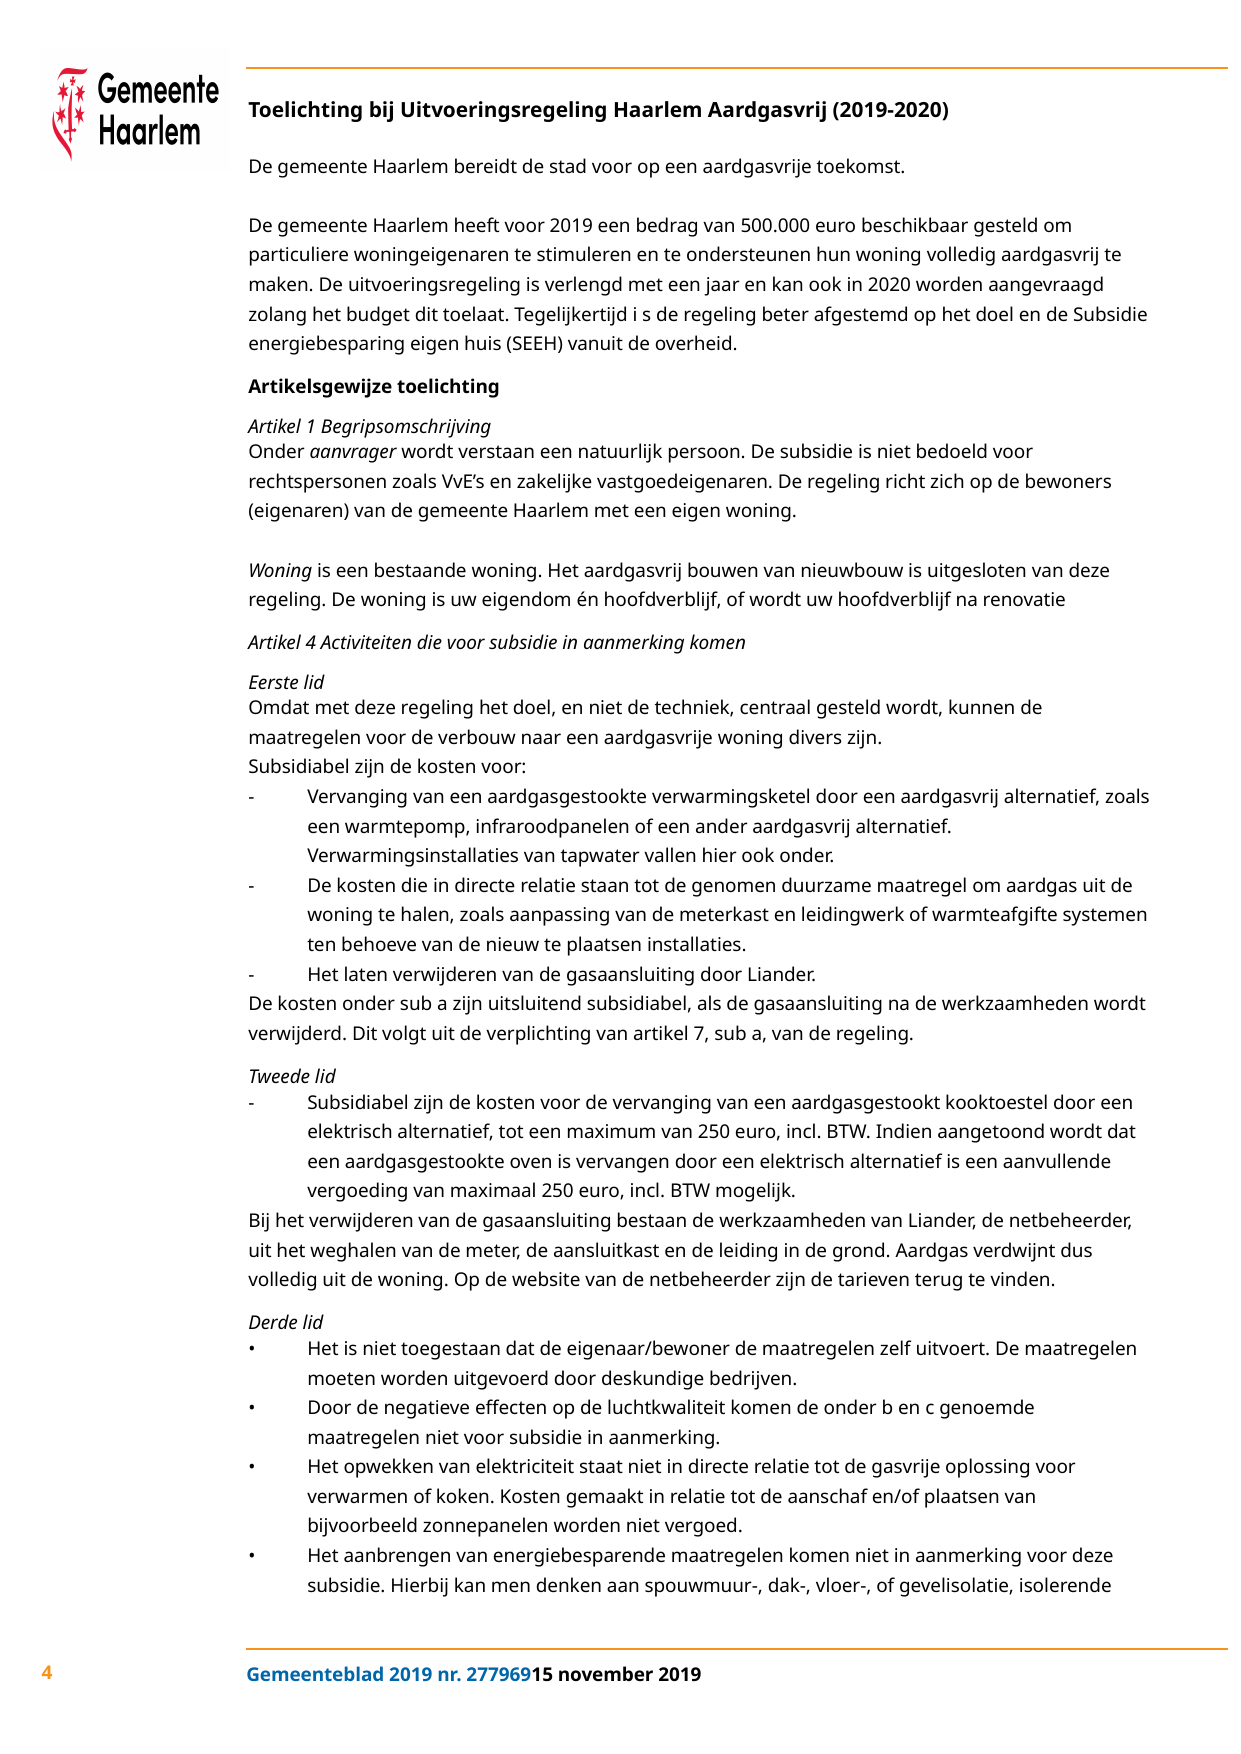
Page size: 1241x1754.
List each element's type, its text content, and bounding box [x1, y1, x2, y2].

list Het laten verwijderen van de gasaansluiting door Liander. [248, 961, 1152, 987]
text Subsidiabel zijn de kosten voor: [248, 754, 1152, 779]
text Eerste lid [248, 669, 1152, 694]
list Het opwekken van elektriciteit staat niet in directe relatie tot de gasvrije oplossing voor verwarmen of koken. Kosten gemaakt in relatie tot de aanschaf en/of plaatsen van bijvoorbeeld zonnepanelen worden niet vergoed. [248, 1453, 1152, 1538]
text Artikel 4 Activiteiten die voor subsidie in aanmerking komen [248, 629, 1152, 655]
text Derde lid [248, 1309, 1152, 1335]
text Artikelsgewijze toelichting [248, 373, 1152, 399]
picture [41, 47, 231, 172]
list Vervanging van een aardgasgestookte verwarmingsketel door een aardgasvrij alternatief, zoals een warmtepomp, infraroodpanelen of een ander aardgasvrij alternatief. Verwarmingsinstallaties van tapwater vallen hier ook onder. [248, 783, 1152, 868]
list De kosten die in directe relatie staan tot de genomen duurzame maatregel om aardgas uit de woning te halen, zoals aanpassing van de meterkast en leidingwerk of warmteafgifte systemen ten behoeve van de nieuw te plaatsen installaties. [248, 872, 1152, 957]
text De kosten onder sub a zijn uitsluitend subsidiabel, als de gasaansluiting na de werkzaamheden wordt verwijderd. Dit volgt uit de verplichting van artikel 7, sub a, van de regeling. [248, 990, 1152, 1046]
text Toelichting bij Uitvoeringsregeling Haarlem Aardgasvrij (2019-2020) [248, 95, 1152, 123]
text Tweede lid [248, 1063, 1152, 1089]
list Het is niet toegestaan dat de eigenaar/bewoner de maatregelen zelf uitvoert. De maatregelen moeten worden uitgevoerd door deskundige bedrijven. [248, 1335, 1152, 1391]
text Omdat met deze regeling het doel, en niet de techniek, centraal gesteld wordt, kunnen de maatregelen voor de verbouw naar een aardgasvrije woning divers zijn. [248, 694, 1152, 750]
text Bij het verwijderen van de gasaansluiting bestaan de werkzaamheden van Liander, de netbeheerder, uit het weghalen van de meter, de aansluitkast en de leiding in de grond. Aardgas verdwijnt dus volledig uit de woning. Op de website van de netbeheerder zijn de tarieven terug te vinden. [248, 1207, 1152, 1292]
list Het aanbrengen van energiebesparende maatregelen komen niet in aanmerking voor deze subsidie. Hierbij kan men denken aan spouwmuur-, dak-, vloer-, of gevelisolatie, isolerende [248, 1542, 1152, 1598]
text Onder aanvrager wordt verstaan een natuurlijk persoon. De subsidie is niet bedoeld voor rechtspersonen zoals VvE’s en zakelijke vastgoedeigenaren. De regeling richt zich op de bewoners (eigenaren) van de gemeente Haarlem met een eigen woning. [248, 438, 1152, 523]
text De gemeente Haarlem heeft voor 2019 een bedrag van 500.000 euro beschikbaar gesteld om particuliere woningeigenaren te stimuleren en te ondersteunen hun woning volledig aardgasvrij te maken. De uitvoeringsregeling is verlengd met een jaar en kan ook in 2020 worden aangevraagd zolang het budget dit toelaat. Tegelijkertijd i s de regeling beter afgestemd op het doel en de Subsidie energiebesparing eigen huis (SEEH) vanuit de overheid. [248, 212, 1152, 356]
text Woning is een bestaande woning. Het aardgasvrij bouwen van nieuwbouw is uitgesloten van deze regeling. De woning is uw eigendom én hoofdverblijf, of wordt uw hoofdverblijf na renovatie [248, 557, 1152, 612]
text Artikel 1 Begripsomschrijving [248, 413, 1152, 438]
list Subsidiabel zijn de kosten voor de vervanging van een aardgasgestookt kooktoestel door een elektrisch alternatief, tot een maximum van 250 euro, incl. BTW. Indien aangetoond wordt dat een aardgasgestookte oven is vervangen door een elektrisch alternatief is een aanvullende vergoeding van maximaal 250 euro, incl. BTW mogelijk. [248, 1089, 1152, 1203]
text De gemeente Haarlem bereidt de stad voor op een aardgasvrije toekomst. [248, 153, 1152, 179]
list Door de negatieve effecten op de luchtkwaliteit komen de onder b en c genoemde maatregelen niet voor subsidie in aanmerking. [248, 1394, 1152, 1450]
